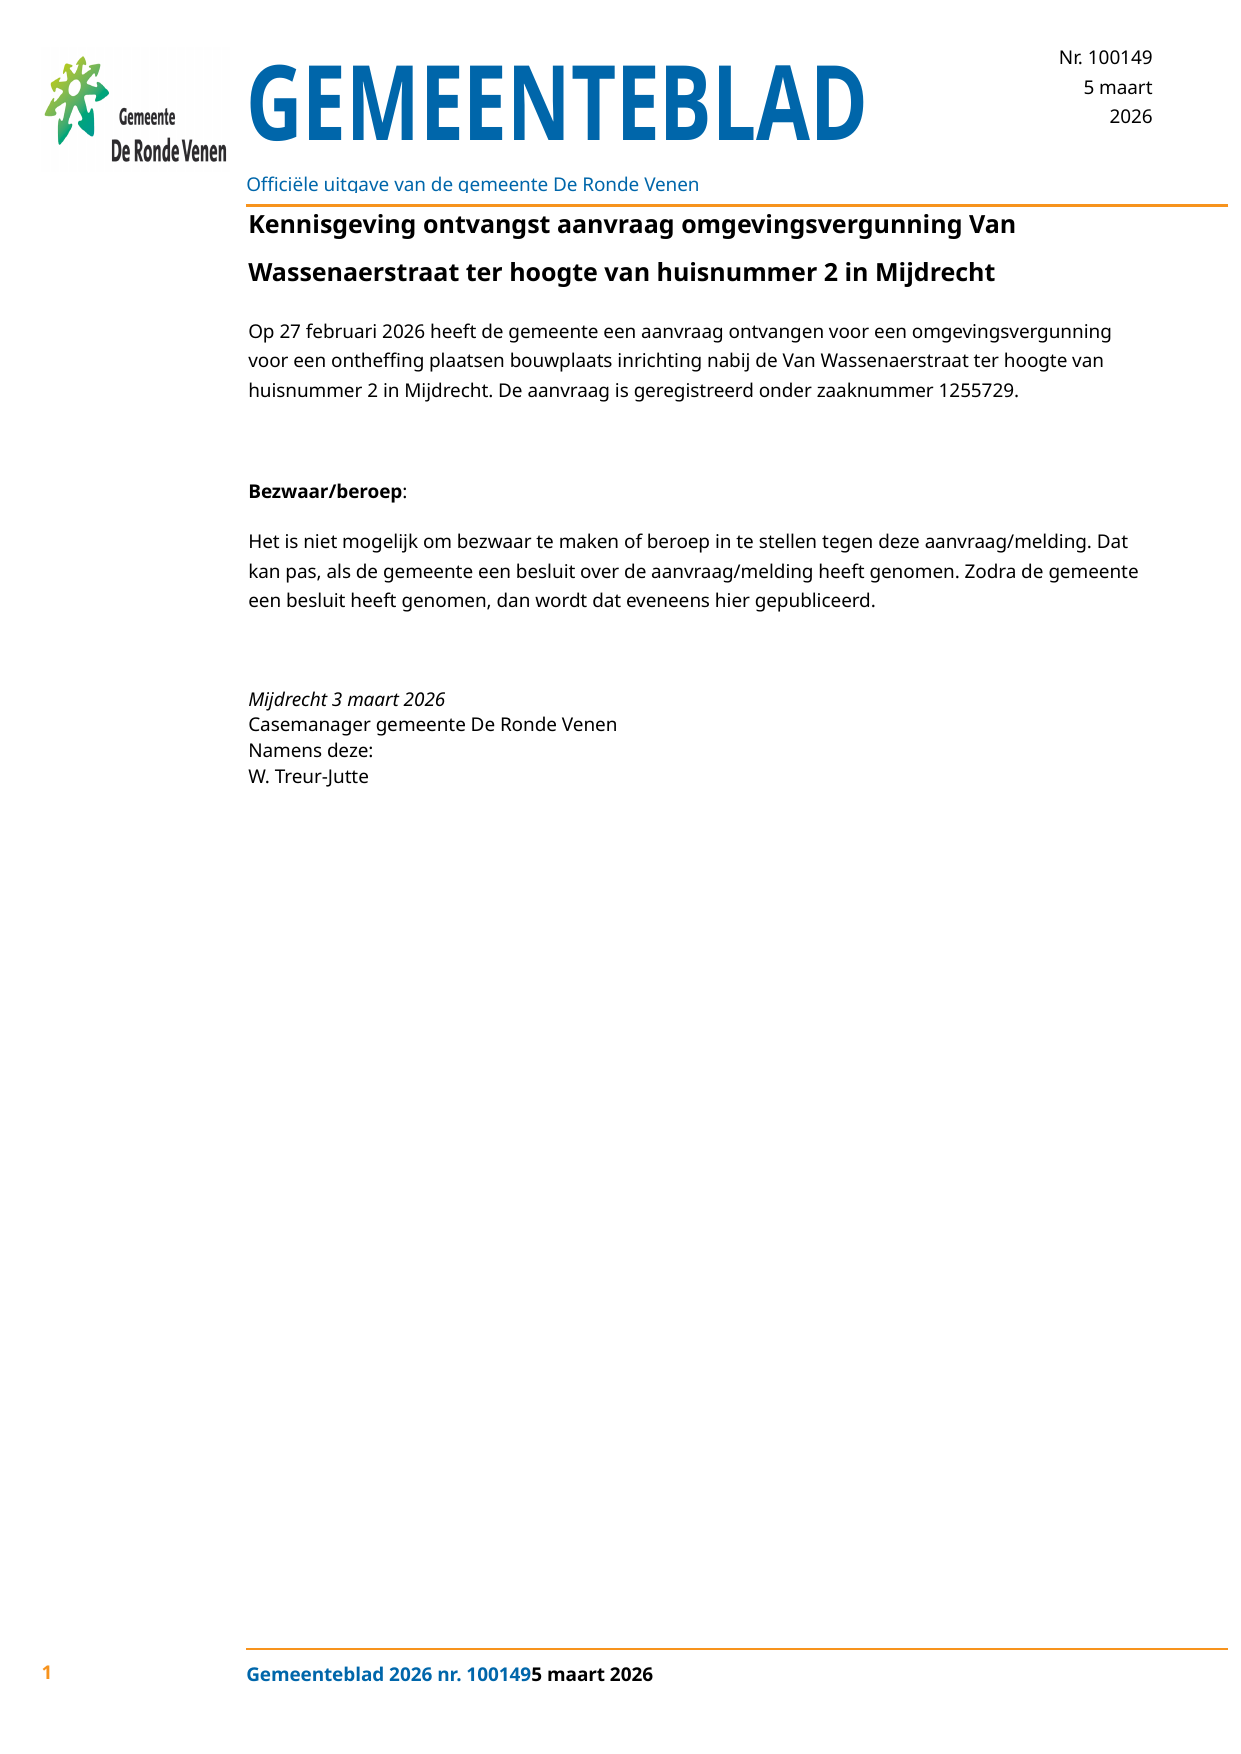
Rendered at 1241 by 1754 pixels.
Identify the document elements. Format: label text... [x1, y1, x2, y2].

text Bezwaar/beroep: [248, 478, 1152, 504]
text Het is niet mogelijk om bezwaar te maken of beroep in te stellen tegen deze aanvraag/melding. Dat kan pas, als de gemeente een besluit over de aanvraag/melding heeft genomen. Zodra de gemeente een besluit heeft genomen, dan wordt dat eveneens hier gepubliceerd. [248, 528, 1152, 613]
picture [41, 47, 231, 172]
text Casemanager gemeente De Ronde Venen [248, 711, 1152, 737]
text Kennisgeving ontvangst aanvraag omgevingsvergunning Van Wassenaerstraat ter hoogte van huisnummer 2 in Mijdrecht [248, 207, 1152, 288]
text W. Treur-Jutte [248, 763, 1152, 789]
text Mijdrecht 3 maart 2026 [248, 686, 1152, 711]
text Namens deze: [248, 737, 1152, 763]
text Op 27 februari 2026 heeft de gemeente een aanvraag ontvangen voor een omgevingsvergunning voor een ontheffing plaatsen bouwplaats inrichting nabij de Van Wassenaerstraat ter hoogte van huisnummer 2 in Mijdrecht. De aanvraag is geregistreerd onder zaaknummer 1255729. [248, 318, 1152, 403]
